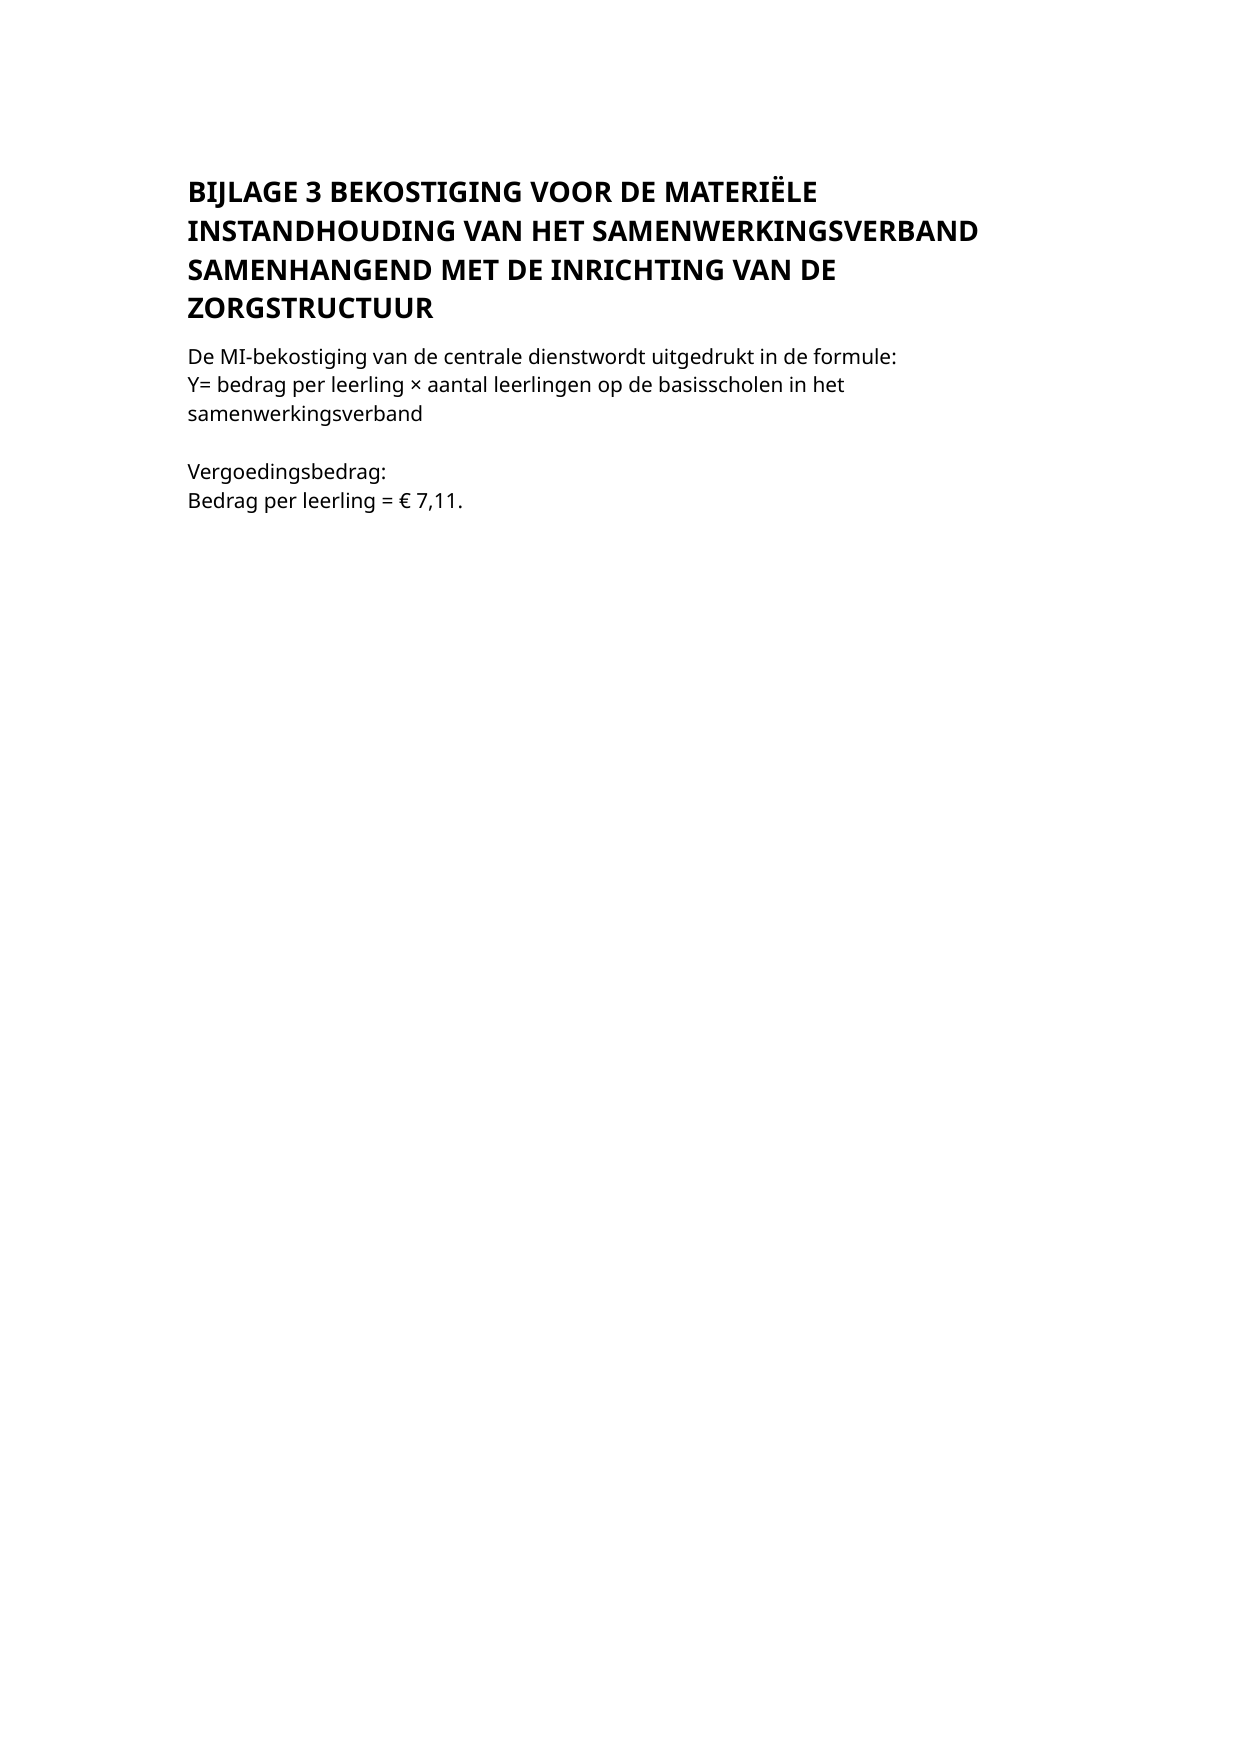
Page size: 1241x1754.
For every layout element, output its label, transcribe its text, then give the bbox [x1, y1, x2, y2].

text De MI-bekostiging van de centrale dienstwordt uitgedrukt in de formule: [187, 342, 1053, 371]
text Y= bedrag per leerling × aantal leerlingen op de basisscholen in het samenwerkingsverband [187, 371, 1053, 427]
text Bedrag per leerling = € 7,11. [187, 486, 1053, 514]
text Vergoedingsbedrag: [187, 457, 1053, 486]
subtitle BIJLAGE 3 BEKOSTIGING VOOR DE MATERIËLE INSTANDHOUDING VAN HET SAMENWERKINGSVERBAND SAMENHANGEND MET DE INRICHTING VAN DE ZORGSTRUCTUUR [187, 172, 1053, 327]
